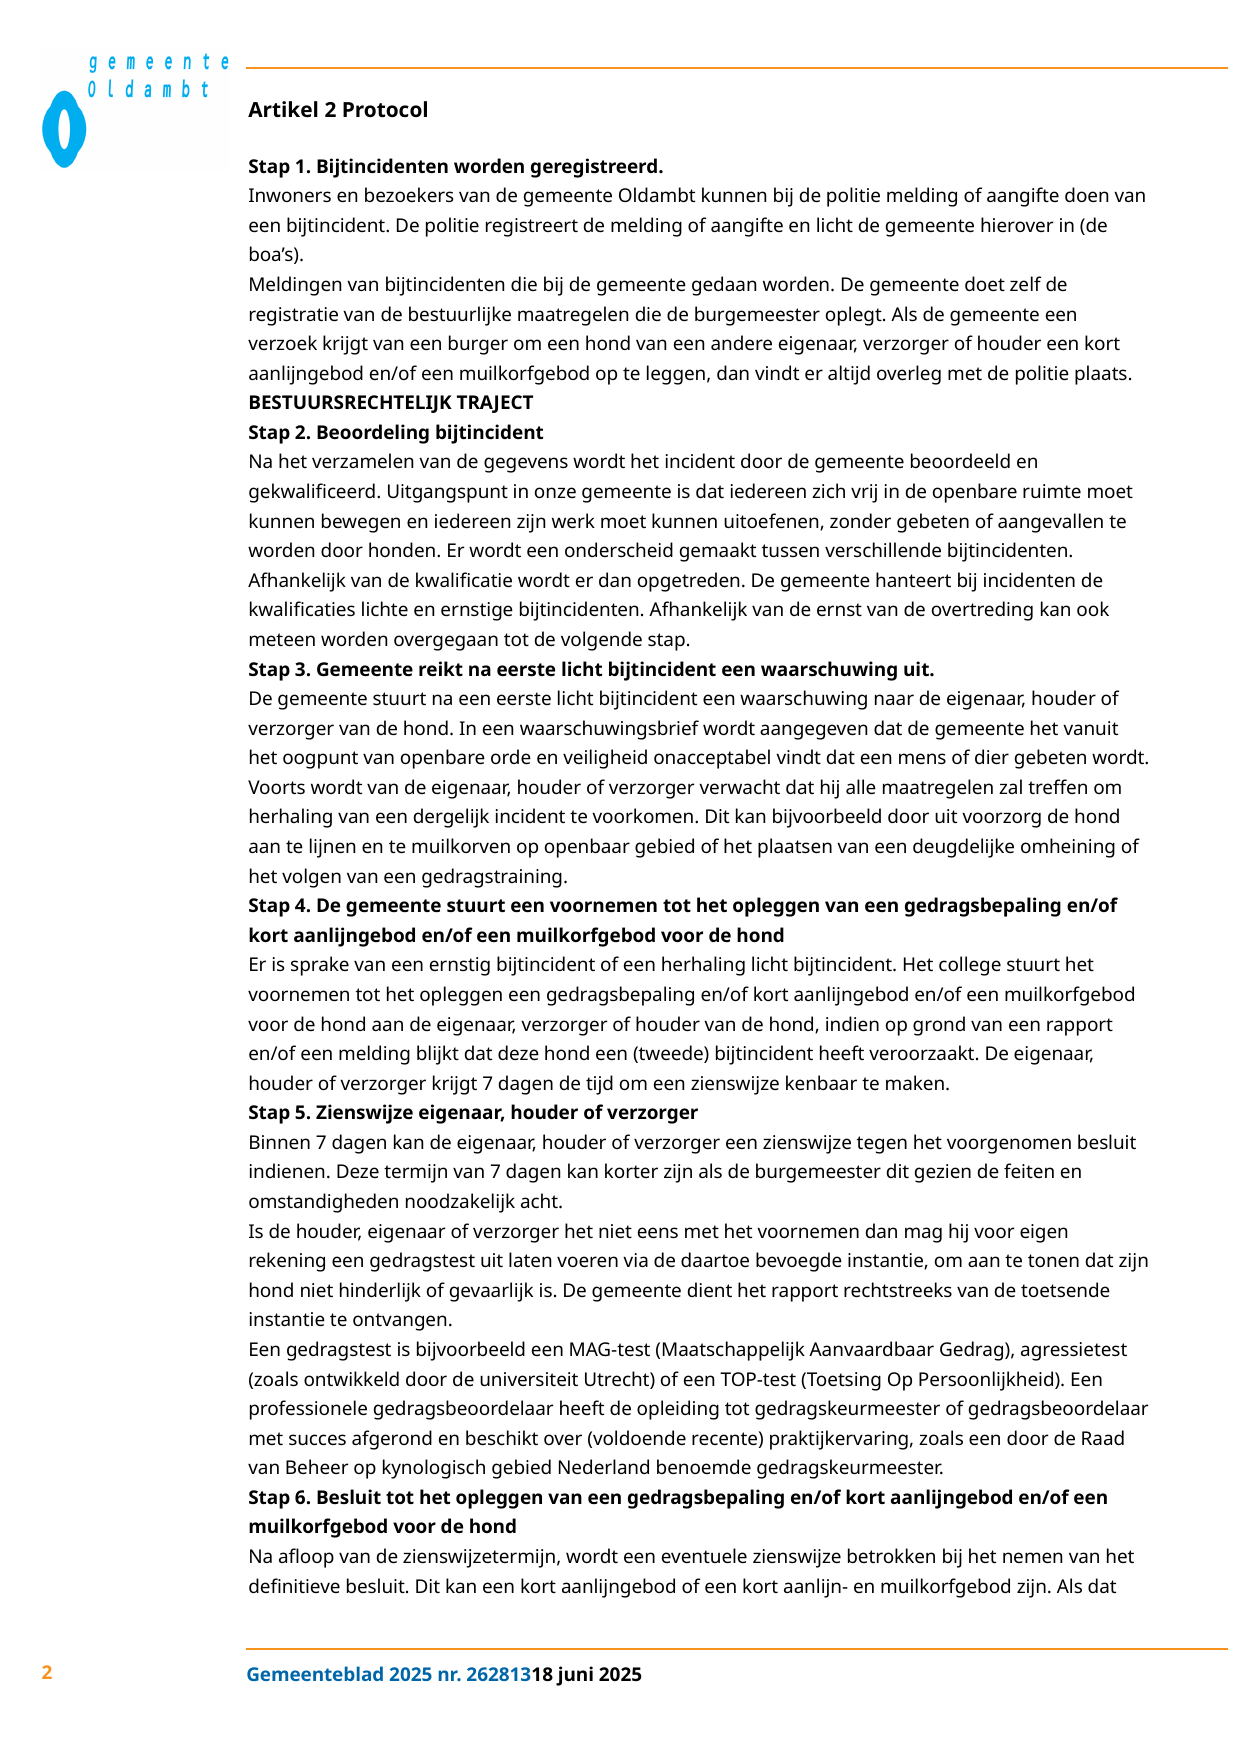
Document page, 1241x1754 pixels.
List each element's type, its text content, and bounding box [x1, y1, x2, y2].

text Stap 5. Zienswijze eigenaar, houder of verzorger [248, 1099, 1152, 1125]
text Stap 4. De gemeente stuurt een voornemen tot het opleggen van een gedragsbepaling en/of kort aanlijngebod en/of een muilkorfgebod voor de hond [248, 892, 1152, 948]
text Inwoners en bezoekers van de gemeente Oldambt kunnen bij de politie melding of aangifte doen van een bijtincident. De politie registreert de melding of aangifte en licht de gemeente hierover in (de boa’s). [248, 182, 1152, 267]
text Stap 2. Beoordeling bijtincident [248, 419, 1152, 445]
text Stap 3. Gemeente reikt na eerste licht bijtincident een waarschuwing uit. [248, 656, 1152, 681]
text De gemeente stuurt na een eerste licht bijtincident een waarschuwing naar de eigenaar, houder of verzorger van de hond. In een waarschuwingsbrief wordt aangegeven dat de gemeente het vanuit het oogpunt van openbare orde en veiligheid onacceptabel vindt dat een mens of dier gebeten wordt. Voorts wordt van de eigenaar, houder of verzorger verwacht dat hij alle maatregelen zal treffen om herhaling van een dergelijk incident te voorkomen. Dit kan bijvoorbeeld door uit voorzorg de hond aan te lijnen en te muilkorven op openbaar gebied of het plaatsen van een deugdelijke omheining of het volgen van een gedragstraining. [248, 685, 1152, 888]
text Een gedragstest is bijvoorbeeld een MAG-test (Maatschappelijk Aanvaardbaar Gedrag), agressietest (zoals ontwikkeld door de universiteit Utrecht) of een TOP-test (Toetsing Op Persoonlijkheid). Een professionele gedragsbeoordelaar heeft de opleiding tot gedragskeurmeester of gedragsbeoordelaar met succes afgerond en beschikt over (voldoende recente) praktijkervaring, zoals een door de Raad van Beheer op kynologisch gebied Nederland benoemde gedragskeurmeester. [248, 1336, 1152, 1480]
text Binnen 7 dagen kan de eigenaar, houder of verzorger een zienswijze tegen het voorgenomen besluit indienen. Deze termijn van 7 dagen kan korter zijn als de burgemeester dit gezien de feiten en omstandigheden noodzakelijk acht. [248, 1129, 1152, 1214]
picture [41, 47, 231, 172]
text Stap 1. Bijtincidenten worden geregistreerd. [248, 153, 1152, 178]
text Na afloop van de zienswijzetermijn, wordt een eventuele zienswijze betrokken bij het nemen van het definitieve besluit. Dit kan een kort aanlijngebod of een kort aanlijn- en muilkorfgebod zijn. Als dat [248, 1543, 1152, 1598]
text Is de houder, eigenaar of verzorger het niet eens met het voornemen dan mag hij voor eigen rekening een gedragstest uit laten voeren via de daartoe bevoegde instantie, om aan te tonen dat zijn hond niet hinderlijk of gevaarlijk is. De gemeente dient het rapport rechtstreeks van de toetsende instantie te ontvangen. [248, 1218, 1152, 1332]
text BESTUURSRECHTELIJK TRAJECT [248, 389, 1152, 415]
text Meldingen van bijtincidenten die bij de gemeente gedaan worden. De gemeente doet zelf de registratie van de bestuurlijke maatregelen die de burgemeester oplegt. Als de gemeente een verzoek krijgt van een burger om een hond van een andere eigenaar, verzorger of houder een kort aanlijngebod en/of een muilkorfgebod op te leggen, dan vindt er altijd overleg met de politie plaats. [248, 271, 1152, 386]
text Artikel 2 Protocol [248, 95, 1152, 123]
text Stap 6. Besluit tot het opleggen van een gedragsbepaling en/of kort aanlijngebod en/of een muilkorfgebod voor de hond [248, 1484, 1152, 1539]
text Er is sprake van een ernstig bijtincident of een herhaling licht bijtincident. Het college stuurt het voornemen tot het opleggen een gedragsbepaling en/of kort aanlijngebod en/of een muilkorfgebod voor de hond aan de eigenaar, verzorger of houder van de hond, indien op grond van een rapport en/of een melding blijkt dat deze hond een (tweede) bijtincident heeft veroorzaakt. De eigenaar, houder of verzorger krijgt 7 dagen de tijd om een zienswijze kenbaar te maken. [248, 952, 1152, 1096]
text Na het verzamelen van de gegevens wordt het incident door de gemeente beoordeeld en gekwalificeerd. Uitgangspunt in onze gemeente is dat iedereen zich vrij in de openbare ruimte moet kunnen bewegen en iedereen zijn werk moet kunnen uitoefenen, zonder gebeten of aangevallen te worden door honden. Er wordt een onderscheid gemaakt tussen verschillende bijtincidenten. Afhankelijk van de kwalificatie wordt er dan opgetreden. De gemeente hanteert bij incidenten de kwalificaties lichte en ernstige bijtincidenten. Afhankelijk van de ernst van de overtreding kan ook meteen worden overgegaan tot de volgende stap. [248, 449, 1152, 652]
